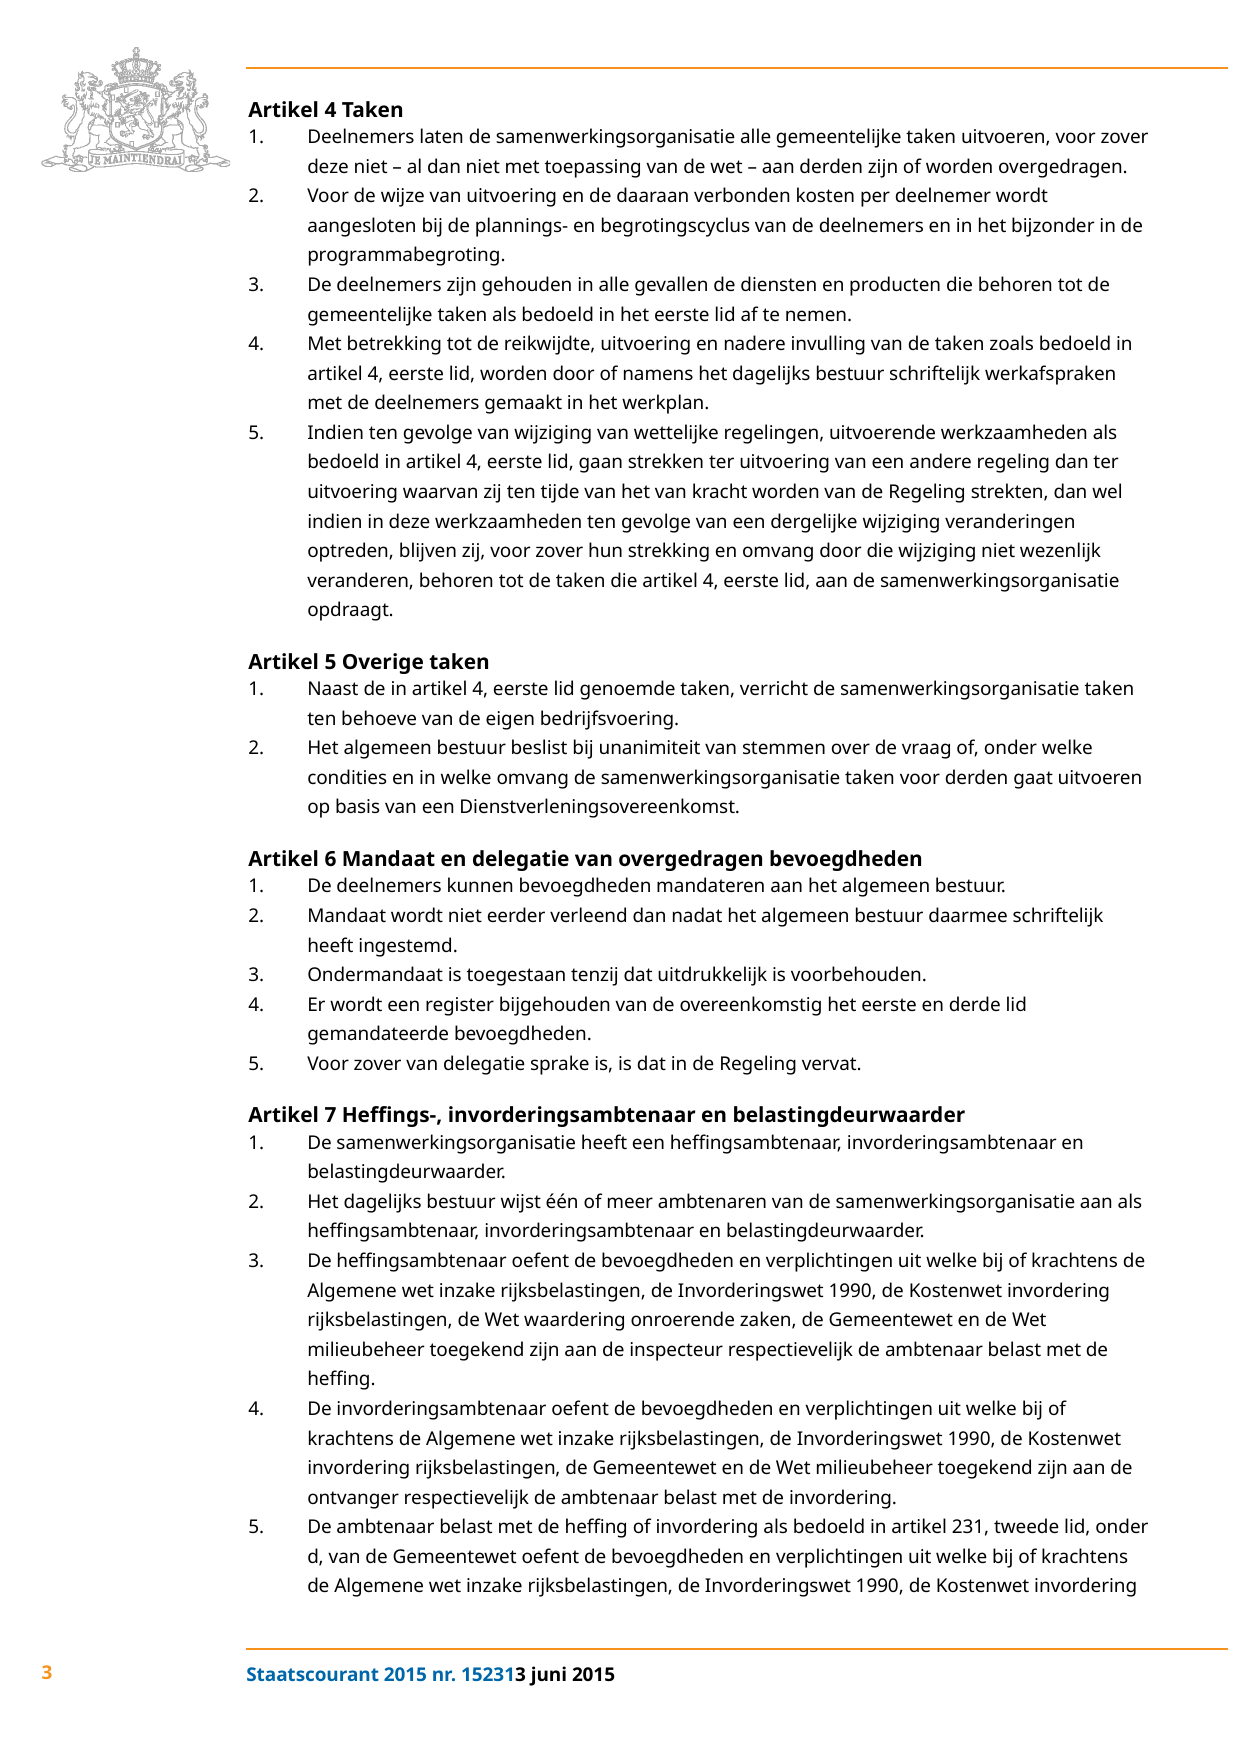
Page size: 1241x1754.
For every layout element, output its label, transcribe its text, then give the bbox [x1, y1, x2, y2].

list Het algemeen bestuur beslist bij unanimiteit van stemmen over de vraag of, onder welke condities en in welke omvang de samenwerkingsorganisatie taken voor derden gaat uitvoeren op basis van een Dienstverleningsovereenkomst. [248, 734, 1152, 819]
list De samenwerkingsorganisatie heeft een heffingsambtenaar, invorderingsambtenaar en belastingdeurwaarder. [248, 1129, 1152, 1184]
list De heffingsambtenaar oefent de bevoegdheden en verplichtingen uit welke bij of krachtens de Algemene wet inzake rijksbelastingen, de Invorderingswet 1990, de Kostenwet invordering rijksbelastingen, de Wet waardering onroerende zaken, de Gemeentewet en de Wet milieubeheer toegekend zijn aan de inspecteur respectievelijk de ambtenaar belast met de heffing. [248, 1247, 1152, 1391]
list Mandaat wordt niet eerder verleend dan nadat het algemeen bestuur daarmee schriftelijk heeft ingestemd. [248, 902, 1152, 957]
list De deelnemers zijn gehouden in alle gevallen de diensten en producten die behoren tot de gemeentelijke taken als bedoeld in het eerste lid af te nemen. [248, 271, 1152, 326]
list De invorderingsambtenaar oefent de bevoegdheden en verplichtingen uit welke bij of krachtens de Algemene wet inzake rijksbelastingen, de Invorderingswet 1990, de Kostenwet invordering rijksbelastingen, de Gemeentewet en de Wet milieubeheer toegekend zijn aan de ontvanger respectievelijk de ambtenaar belast met de invordering. [248, 1395, 1152, 1510]
text Artikel 5 Overige taken [248, 647, 1152, 675]
list Naast de in artikel 4, eerste lid genoemde taken, verricht de samenwerkingsorganisatie taken ten behoeve van de eigen bedrijfsvoering. [248, 675, 1152, 731]
list Er wordt een register bijgehouden van de overeenkomstig het eerste en derde lid gemandateerde bevoegdheden. [248, 991, 1152, 1046]
list Deelnemers laten de samenwerkingsorganisatie alle gemeentelijke taken uitvoeren, voor zover deze niet – al dan niet met toepassing van de wet – aan derden zijn of worden overgedragen. [248, 123, 1152, 178]
list Het dagelijks bestuur wijst één of meer ambtenaren van de samenwerkingsorganisatie aan als heffingsambtenaar, invorderingsambtenaar en belastingdeurwaarder. [248, 1188, 1152, 1243]
list Met betrekking tot de reikwijdte, uitvoering en nadere invulling van de taken zoals bedoeld in artikel 4, eerste lid, worden door of namens het dagelijks bestuur schriftelijk werkafspraken met de deelnemers gemaakt in het werkplan. [248, 330, 1152, 415]
picture [41, 47, 231, 172]
text Artikel 7 Heffings-, invorderingsambtenaar en belastingdeurwaarder [248, 1101, 1152, 1129]
list Indien ten gevolge van wijziging van wettelijke regelingen, uitvoerende werkzaamheden als bedoeld in artikel 4, eerste lid, gaan strekken ter uitvoering van een andere regeling dan ter uitvoering waarvan zij ten tijde van het van kracht worden van de Regeling strekten, dan wel indien in deze werkzaamheden ten gevolge van een dergelijke wijziging veranderingen optreden, blijven zij, voor zover hun strekking en omvang door die wijziging niet wezenlijk veranderen, behoren tot de taken die artikel 4, eerste lid, aan de samenwerkingsorganisatie opdraagt. [248, 419, 1152, 622]
list Ondermandaat is toegestaan tenzij dat uitdrukkelijk is voorbehouden. [248, 961, 1152, 987]
list De ambtenaar belast met de heffing of invordering als bedoeld in artikel 231, tweede lid, onder d, van de Gemeentewet oefent de bevoegdheden en verplichtingen uit welke bij of krachtens de Algemene wet inzake rijksbelastingen, de Invorderingswet 1990, de Kostenwet invordering [248, 1513, 1152, 1598]
text Artikel 6 Mandaat en delegatie van overgedragen bevoegdheden [248, 844, 1152, 873]
list Voor zover van delegatie sprake is, is dat in de Regeling vervat. [248, 1050, 1152, 1076]
list De deelnemers kunnen bevoegdheden mandateren aan het algemeen bestuur. [248, 873, 1152, 898]
list Voor de wijze van uitvoering en de daaraan verbonden kosten per deelnemer wordt aangesloten bij de plannings- en begrotingscyclus van de deelnemers en in het bijzonder in de programmabegroting. [248, 182, 1152, 267]
text Artikel 4 Taken [248, 95, 1152, 123]
